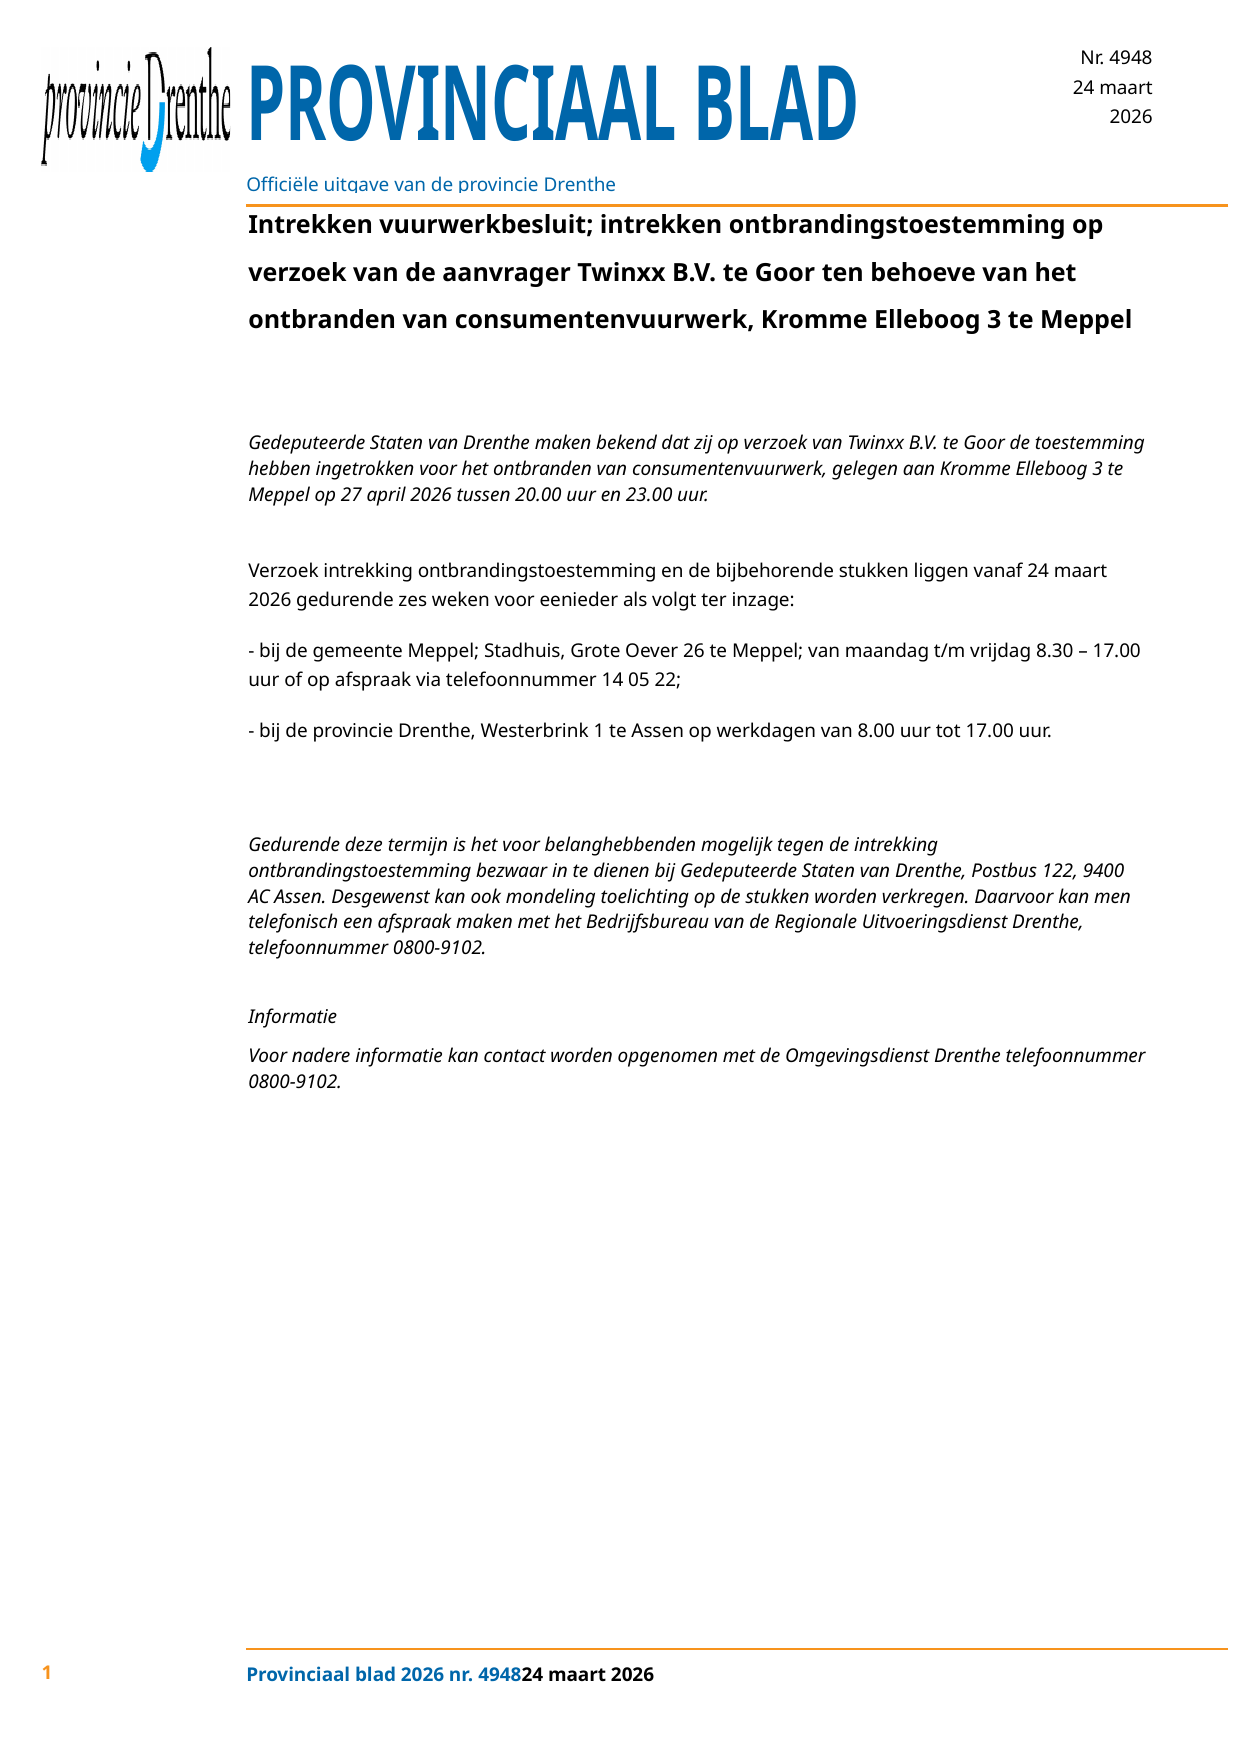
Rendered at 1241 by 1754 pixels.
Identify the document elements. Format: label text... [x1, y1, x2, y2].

text Gedeputeerde Staten van Drenthe maken bekend dat zij op verzoek van Twinxx B.V. te Goor de toestemming hebben ingetrokken voor het ontbranden van consumentenvuurwerk, gelegen aan Kromme Elleboog 3 te Meppel op 27 april 2026 tussen 20.00 uur en 23.00 uur. [248, 429, 1152, 507]
text Gedurende deze termijn is het voor belanghebbenden mogelijk tegen de intrekking ontbrandingstoestemming bezwaar in te dienen bij Gedeputeerde Staten van Drenthe, Postbus 122, 9400 AC Assen. Desgewenst kan ook mondeling toelichting op de stukken worden verkregen. Daarvoor kan men telefonisch een afspraak maken met het Bedrijfsbureau van de Regionale Uitvoeringsdienst Drenthe, telefoonnummer 0800-9102. [248, 831, 1152, 960]
text Informatie [248, 1003, 1152, 1029]
text Voor nadere informatie kan contact worden opgenomen met de Omgevingsdienst Drenthe telefoonnummer 0800-9102. [248, 1042, 1152, 1094]
text Intrekken vuurwerkbesluit; intrekken ontbrandingstoestemming op verzoek van de aanvrager Twinxx B.V. te Goor ten behoeve van het ontbranden van consumentenvuurwerk, Kromme Elleboog 3 te Meppel [248, 207, 1152, 336]
text Verzoek intrekking ontbrandingstoestemming en de bijbehorende stukken liggen vanaf 24 maart 2026 gedurende zes weken voor eenieder als volgt ter inzage: [248, 557, 1152, 612]
picture [41, 47, 231, 172]
text - bij de gemeente Meppel; Stadhuis, Grote Oever 26 te Meppel; van maandag t/m vrijdag 8.30 – 17.00 uur of op afspraak via telefoonnummer 14 05 22; [248, 637, 1152, 692]
text - bij de provincie Drenthe, Westerbrink 1 te Assen op werkdagen van 8.00 uur tot 17.00 uur. [248, 717, 1152, 743]
